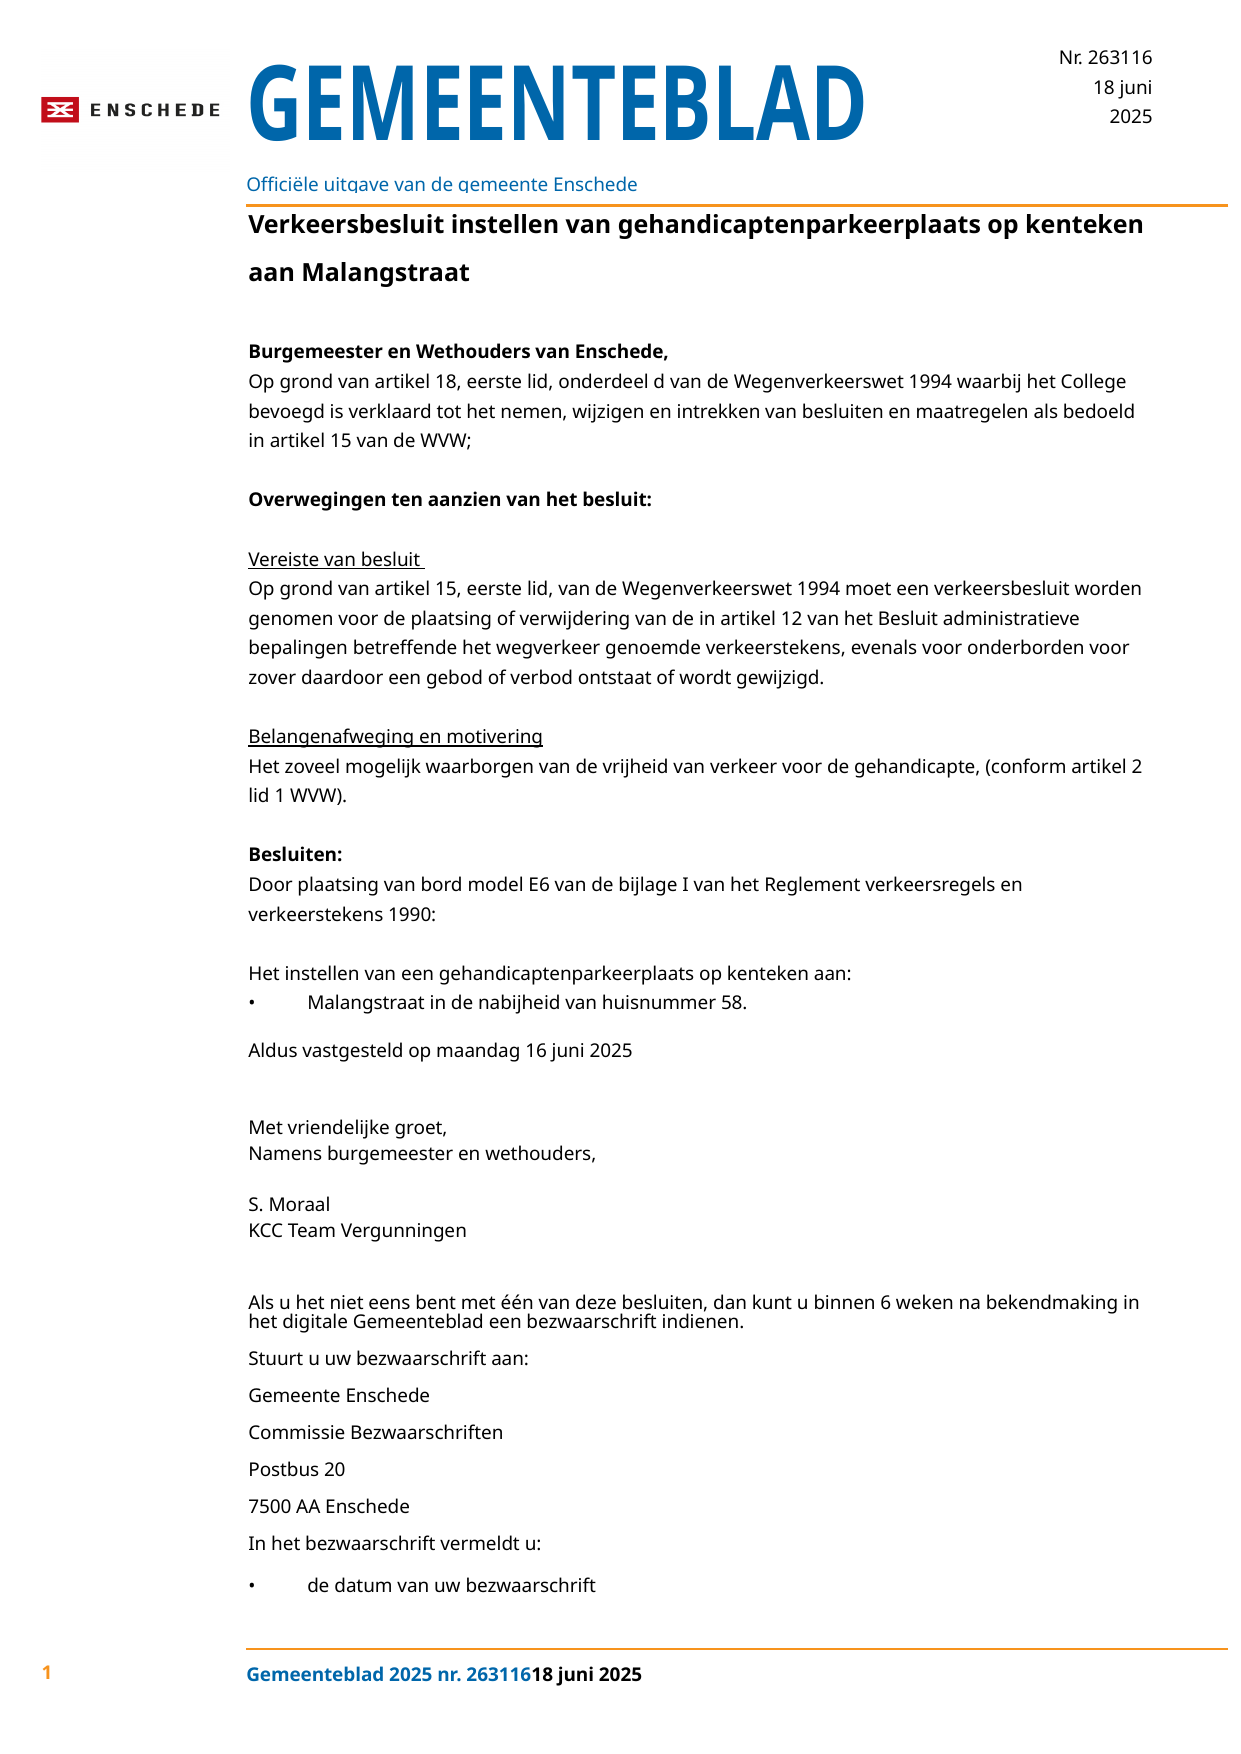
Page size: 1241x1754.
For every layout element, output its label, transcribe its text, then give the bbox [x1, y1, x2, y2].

text Aldus vastgesteld op maandag 16 juni 2025 [248, 1037, 1152, 1063]
list de datum van uw bezwaarschrift [248, 1572, 1152, 1598]
text Het instellen van een gehandicaptenparkeerplaats op kenteken aan: [248, 960, 1152, 986]
text Op grond van artikel 15, eerste lid, van de Wegenverkeerswet 1994 moet een verkeersbesluit worden genomen voor de plaatsing of verwijdering van de in artikel 12 van het Besluit administratieve bepalingen betreffende het wegverkeer genoemde verkeerstekens, evenals voor onderborden voor zover daardoor een gebod of verbod ontstaat of wordt gewijzigd. [248, 575, 1152, 690]
text Het zoveel mogelijk waarborgen van de vrijheid van verkeer voor de gehandicapte, (conform artikel 2 lid 1 WVW). [248, 753, 1152, 808]
text Namens burgemeester en wethouders, [248, 1140, 1152, 1166]
text Postbus 20 [248, 1461, 1152, 1480]
text Op grond van artikel 18, eerste lid, onderdeel d van de Wegenverkeerswet 1994 waarbij het College bevoegd is verklaard tot het nemen, wijzigen en intrekken van besluiten en maatregelen als bedoeld in artikel 15 van de WVW; [248, 368, 1152, 453]
text Gemeente Enschede [248, 1387, 1152, 1406]
text Vereiste van besluit [248, 546, 1152, 571]
text S. Moraal [248, 1192, 1152, 1217]
text Belangenafweging en motivering [248, 723, 1152, 749]
text Door plaatsing van bord model E6 van de bijlage I van het Reglement verkeersregels en verkeerstekens 1990: [248, 871, 1152, 926]
text Met vriendelijke groet, [248, 1114, 1152, 1140]
text 7500 AA Enschede [248, 1498, 1152, 1517]
text KCC Team Vergunningen [248, 1217, 1152, 1243]
text Burgemeester en Wethouders van Enschede, [248, 339, 1152, 364]
list Malangstraat in de nabijheid van huisnummer 58. [248, 989, 1152, 1015]
text Als u het niet eens bent met één van deze besluiten, dan kunt u binnen 6 weken na bekendmaking in het digitale Gemeenteblad een bezwaarschrift indienen. [248, 1294, 1152, 1332]
text In het bezwaarschrift vermeldt u: [248, 1535, 1152, 1554]
text Besluiten: [248, 842, 1152, 867]
picture [41, 47, 231, 172]
text Verkeersbesluit instellen van gehandicaptenparkeerplaats op kenteken aan Malangstraat [248, 207, 1152, 288]
text Stuurt u uw bezwaarschrift aan: [248, 1350, 1152, 1369]
text Commissie Bezwaarschriften [248, 1424, 1152, 1443]
text Overwegingen ten aanzien van het besluit: [248, 487, 1152, 512]
